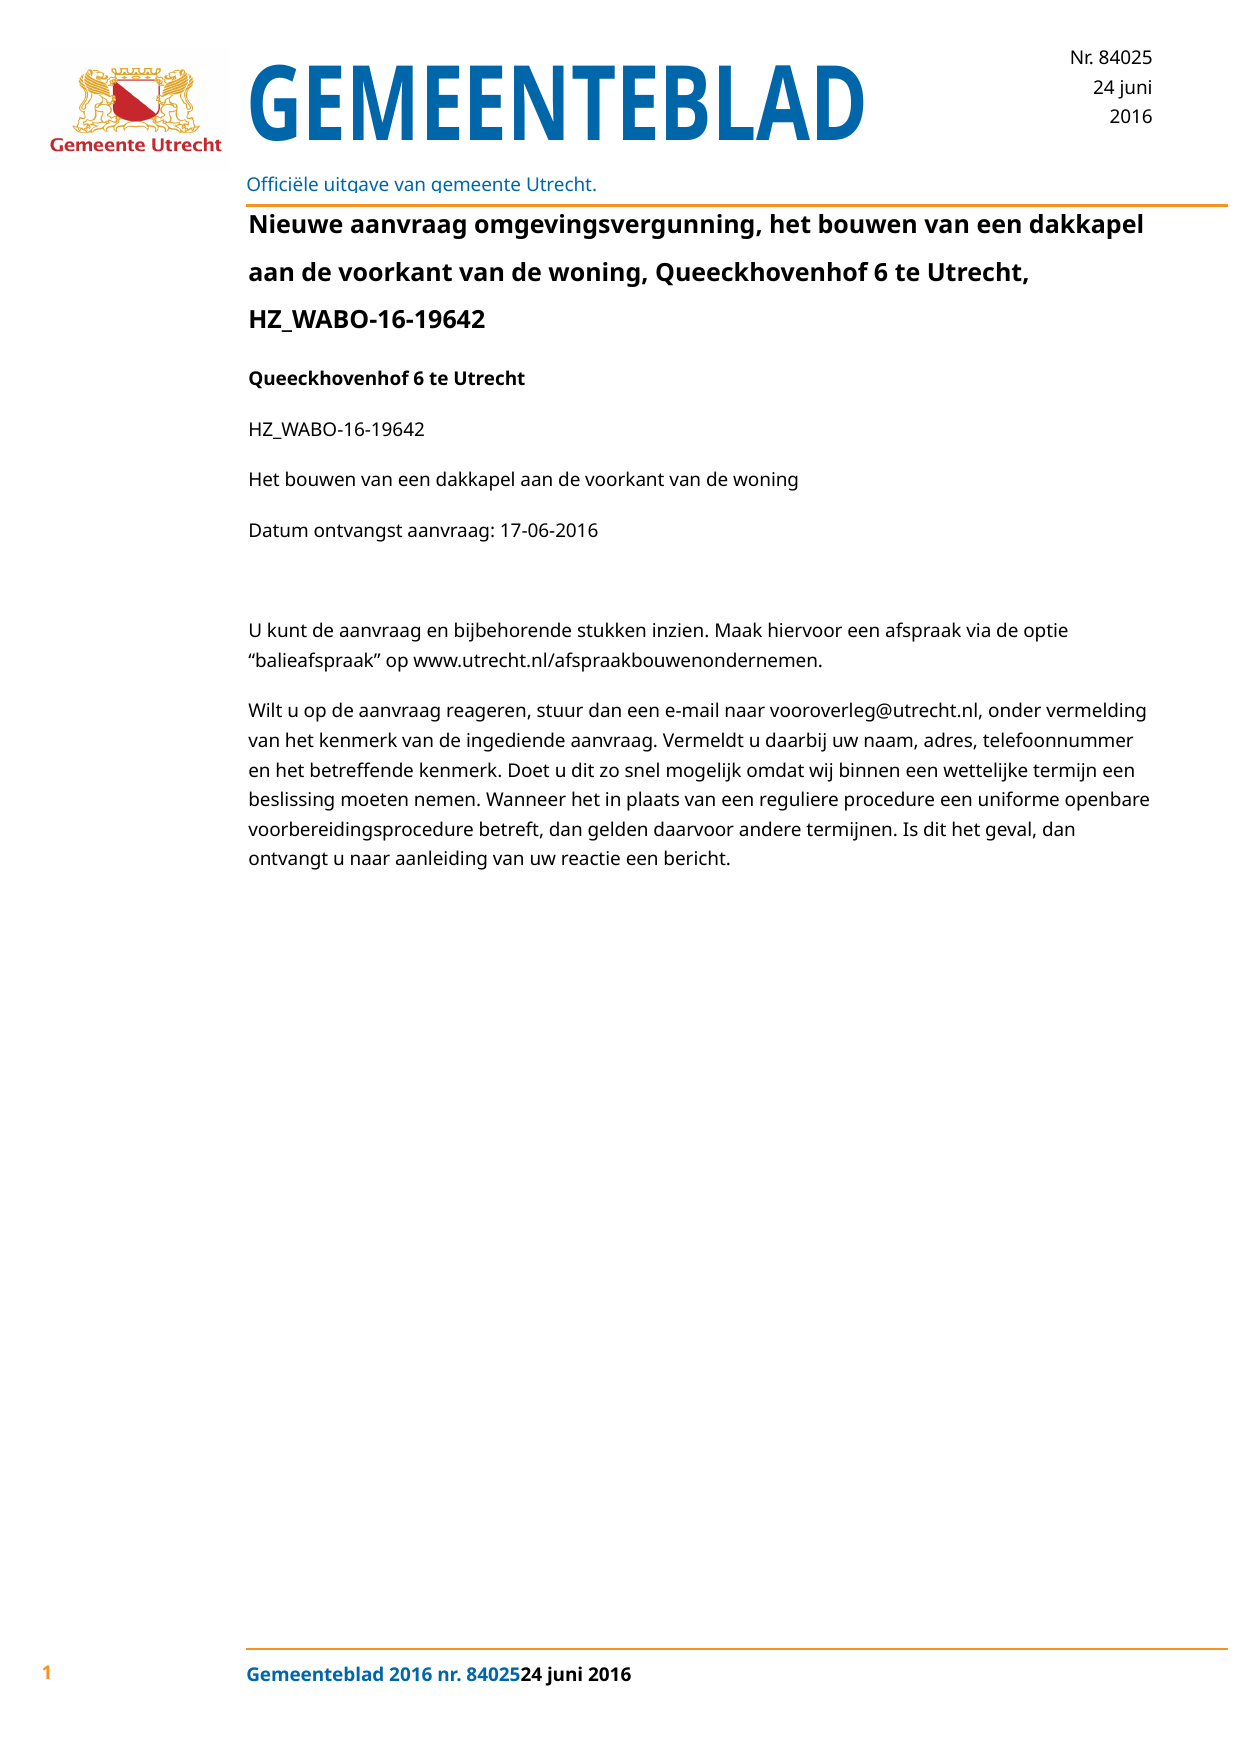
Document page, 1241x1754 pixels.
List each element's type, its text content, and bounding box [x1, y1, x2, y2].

text U kunt de aanvraag en bijbehorende stukken inzien. Maak hiervoor een afspraak via de optie “balieafspraak” op www.utrecht.nl/afspraakbouwenondernemen. [248, 618, 1152, 673]
text Het bouwen van een dakkapel aan de voorkant van de woning [248, 466, 1152, 492]
text Datum ontvangst aanvraag: 17-06-2016 [248, 517, 1152, 542]
text Queeckhovenhof 6 te Utrecht [248, 366, 1152, 391]
text Nieuwe aanvraag omgevingsvergunning, het bouwen van een dakkapel aan de voorkant van de woning, Queeckhovenhof 6 te Utrecht, HZ_WABO-16-19642 [248, 207, 1152, 336]
text HZ_WABO-16-19642 [248, 416, 1152, 442]
text Wilt u op de aanvraag reageren, stuur dan een e-mail naar vooroverleg@utrecht.nl, onder vermelding van het kenmerk van de ingediende aanvraag. Vermeldt u daarbij uw naam, adres, telefoonnummer en het betreffende kenmerk. Doet u dit zo snel mogelijk omdat wij binnen een wettelijke termijn een beslissing moeten nemen. Wanneer het in plaats van een reguliere procedure een uniforme openbare voorbereidingsprocedure betreft, dan gelden daarvoor andere termijnen. Is dit het geval, dan ontvangt u naar aanleiding van uw reactie een bericht. [248, 698, 1152, 871]
picture [41, 47, 231, 172]
